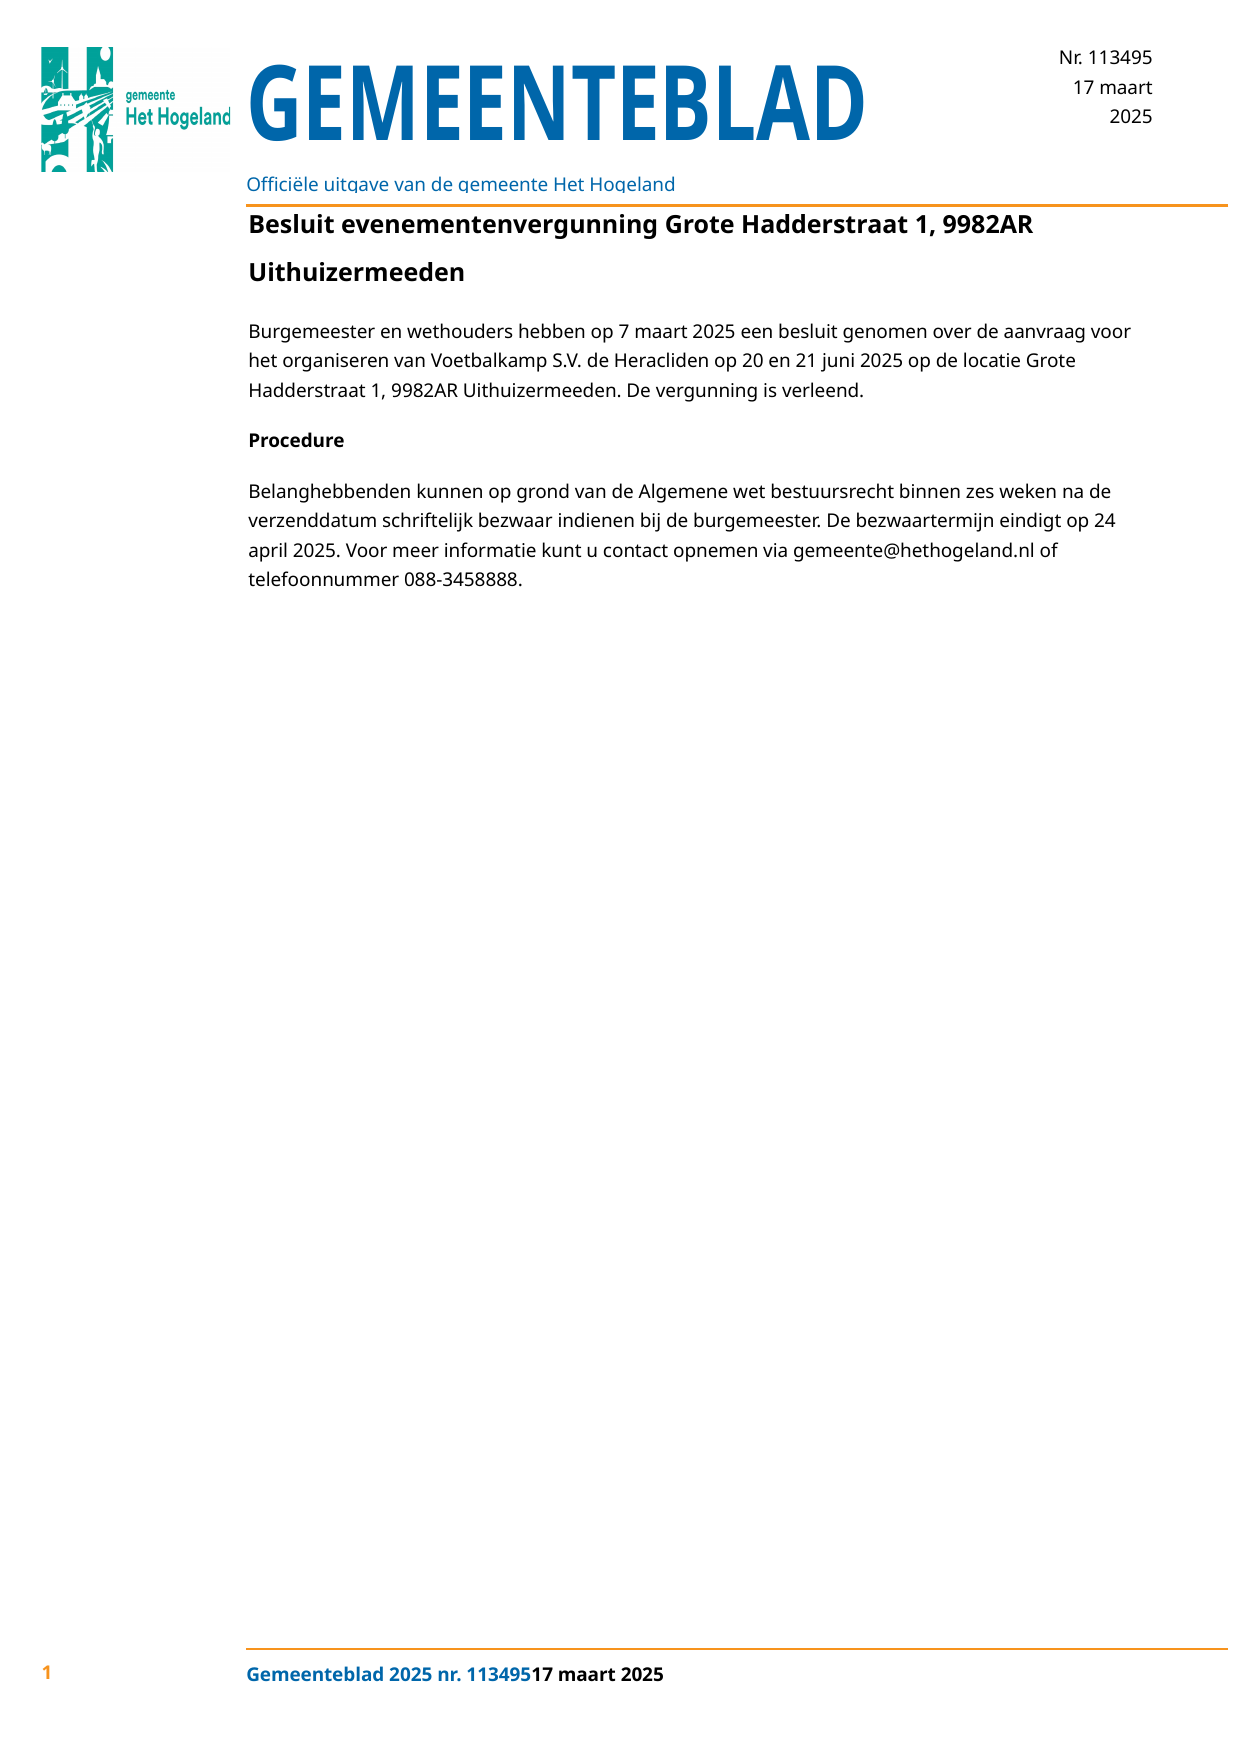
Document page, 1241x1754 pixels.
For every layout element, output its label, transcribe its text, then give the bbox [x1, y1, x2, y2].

text Belanghebbenden kunnen op grond van de Algemene wet bestuursrecht binnen zes weken na de verzenddatum schriftelijk bezwaar indienen bij de burgemeester. De bezwaartermijn eindigt op 24 april 2025. Voor meer informatie kunt u contact opnemen via gemeente@hethogeland.nl of telefoonnummer 088-3458888. [248, 478, 1152, 592]
text Besluit evenementenvergunning Grote Hadderstraat 1, 9982AR Uithuizermeeden [248, 207, 1152, 288]
text Procedure [248, 427, 1152, 453]
text Burgemeester en wethouders hebben op 7 maart 2025 een besluit genomen over de aanvraag voor het organiseren van Voetbalkamp S.V. de Heracliden op 20 en 21 juni 2025 op de locatie Grote Hadderstraat 1, 9982AR Uithuizermeeden. De vergunning is verleend. [248, 318, 1152, 403]
picture [41, 47, 231, 172]
